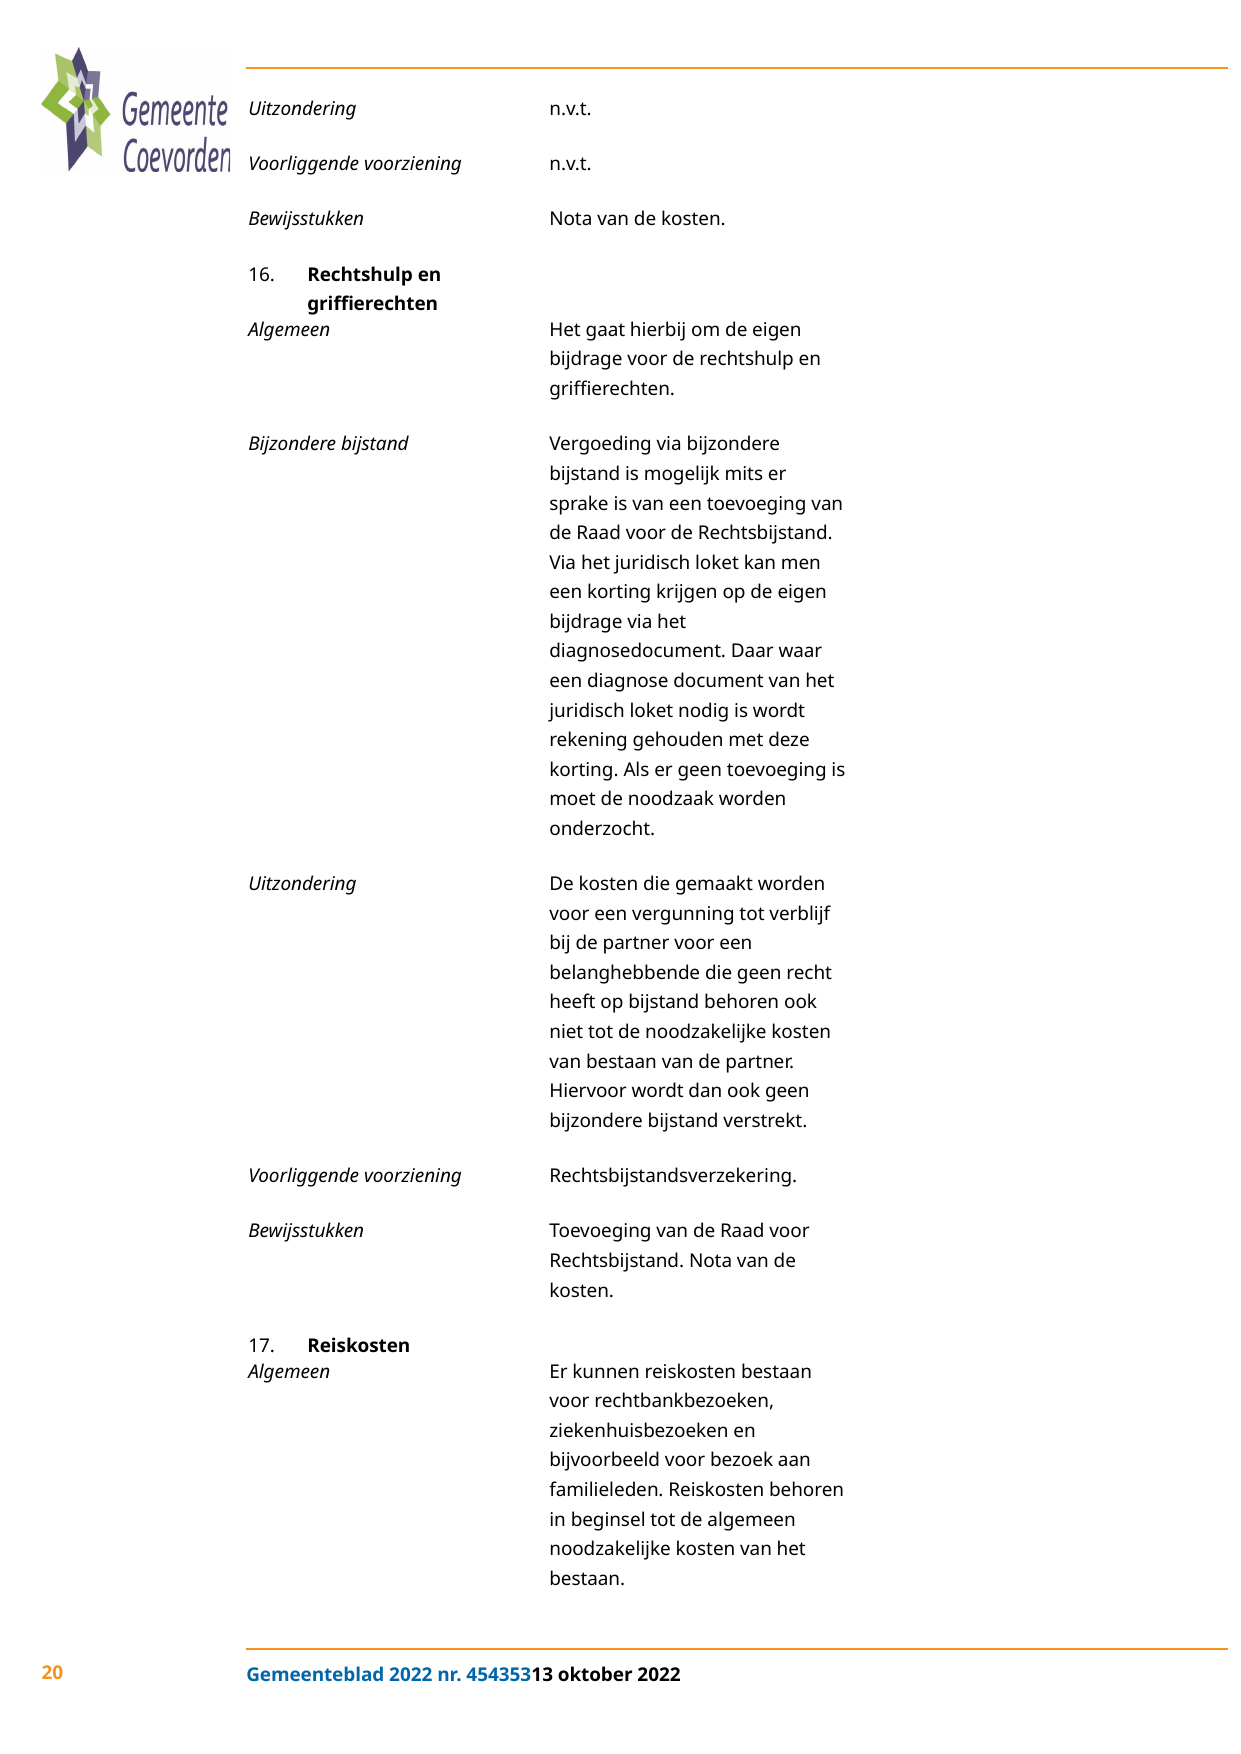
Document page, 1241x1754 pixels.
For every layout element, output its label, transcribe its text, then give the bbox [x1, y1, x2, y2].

table_cell [549, 1332, 850, 1358]
table_cell Bewijsstukken [248, 1218, 549, 1332]
table_cell Het gaat hierbij om de eigen bijdrage voor de rechtshulp en griffierechten. [549, 316, 850, 431]
table_cell Vergoeding via bijzondere bijstand is mogelijk mits er sprake is van een toevoeging van de Raad voor de Rechtsbijstand. Via het juridisch loket kan men een korting krijgen op de eigen bijdrage via het diagnosedocument. Daar waar een diagnose document van het juridisch loket nodig is wordt rekening gehouden met deze korting. Als er geen toevoeging is moet de noodzaak worden onderzocht. [549, 431, 850, 870]
table_cell Algemeen [248, 1358, 549, 1591]
table_cell Rechtshulp en griffierechten [248, 261, 549, 316]
table_cell Bewijsstukken [248, 205, 549, 261]
table_cell Algemeen [248, 316, 549, 431]
table_cell Voorliggende voorziening [248, 1163, 549, 1218]
table_cell Toevoeging van de Raad voor Rechtsbijstand. Nota van de kosten. [549, 1218, 850, 1332]
table_cell De kosten die gemaakt worden voor een vergunning tot verblijf bij de partner voor een belanghebbende die geen recht heeft op bijstand behoren ook niet tot de noodzakelijke kosten van bestaan van de partner. Hiervoor wordt dan ook geen bijzondere bijstand verstrekt. [549, 870, 850, 1162]
table_cell Voorliggende voorziening [248, 150, 549, 205]
table_cell [549, 261, 850, 316]
table_cell Er kunnen reiskosten bestaan voor rechtbankbezoeken, ziekenhuisbezoeken en bijvoorbeeld voor bezoek aan familieleden. Reiskosten behoren in beginsel tot de algemeen noodzakelijke kosten van het bestaan. [549, 1358, 850, 1591]
table_cell Bijzondere bijstand [248, 431, 549, 870]
table_cell n.v.t. [549, 95, 850, 150]
table_cell Rechtsbijstandsverzekering. [549, 1163, 850, 1218]
picture [41, 47, 231, 172]
table_cell Reiskosten [248, 1332, 549, 1358]
table_cell n.v.t. [549, 150, 850, 205]
table_cell Uitzondering [248, 95, 549, 150]
table_cell Nota van de kosten. [549, 205, 850, 261]
table_cell Uitzondering [248, 870, 549, 1162]
